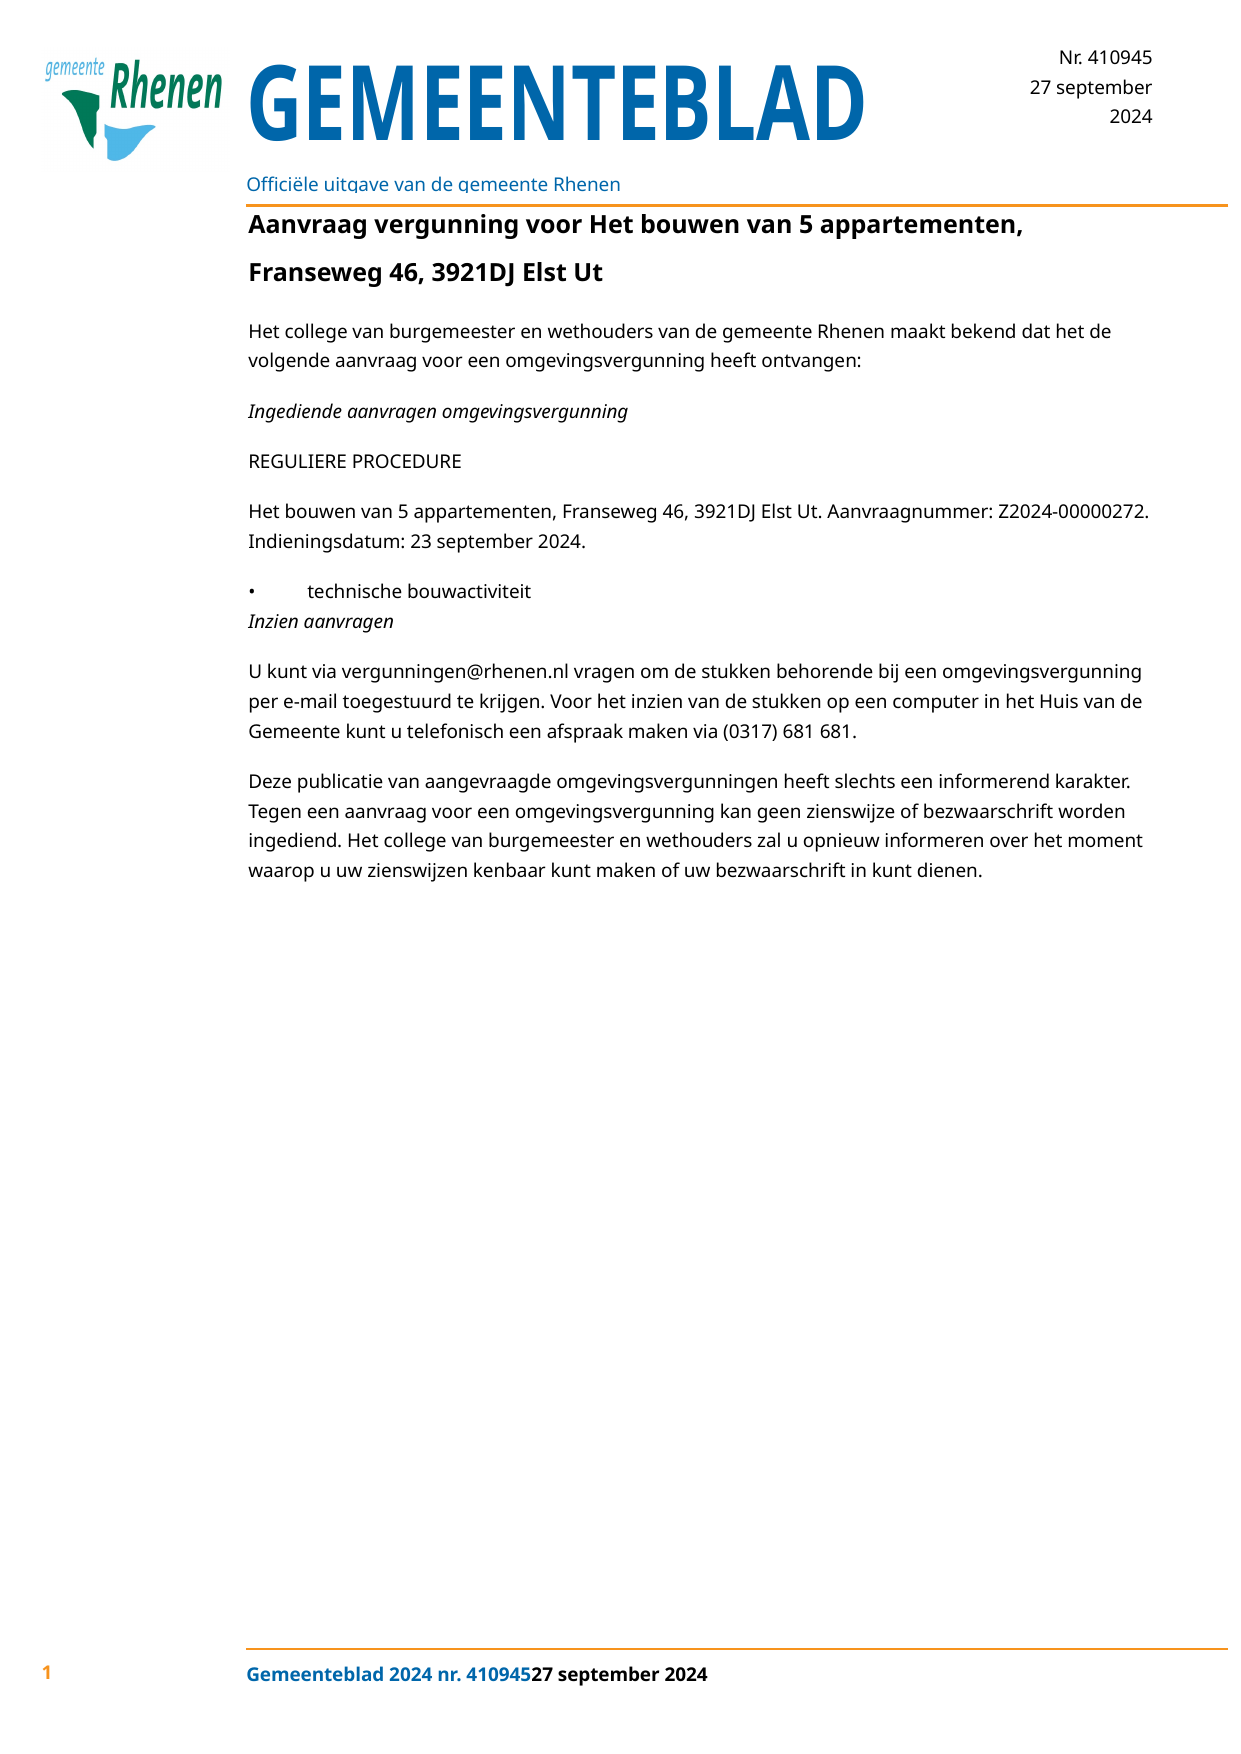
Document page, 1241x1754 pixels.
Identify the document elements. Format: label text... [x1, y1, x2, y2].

text Het bouwen van 5 appartementen, Franseweg 46, 3921DJ Elst Ut. Aanvraagnummer: Z2024-00000272. Indieningsdatum: 23 september 2024. [248, 499, 1152, 554]
text Inzien aanvragen [248, 608, 1152, 634]
text Ingediende aanvragen omgevingsvergunning [248, 398, 1152, 424]
text Aanvraag vergunning voor Het bouwen van 5 appartementen, Franseweg 46, 3921DJ Elst Ut [248, 207, 1152, 288]
text Deze publicatie van aangevraagde omgevingsvergunningen heeft slechts een informerend karakter. Tegen een aanvraag voor een omgevingsvergunning kan geen zienswijze of bezwaarschrift worden ingediend. Het college van burgemeester en wethouders zal u opnieuw informeren over het moment waarop u uw zienswijzen kenbaar kunt maken of uw bezwaarschrift in kunt dienen. [248, 768, 1152, 883]
text Het college van burgemeester en wethouders van de gemeente Rhenen maakt bekend dat het de volgende aanvraag voor een omgevingsvergunning heeft ontvangen: [248, 318, 1152, 373]
list technische bouwactiviteit [248, 579, 1152, 604]
picture [41, 47, 231, 172]
text U kunt via vergunningen@rhenen.nl vragen om de stukken behorende bij een omgevingsvergunning per e-mail toegestuurd te krijgen. Voor het inzien van de stukken op een computer in het Huis van de Gemeente kunt u telefonisch een afspraak maken via (0317) 681 681. [248, 659, 1152, 744]
text REGULIERE PROCEDURE [248, 448, 1152, 474]
